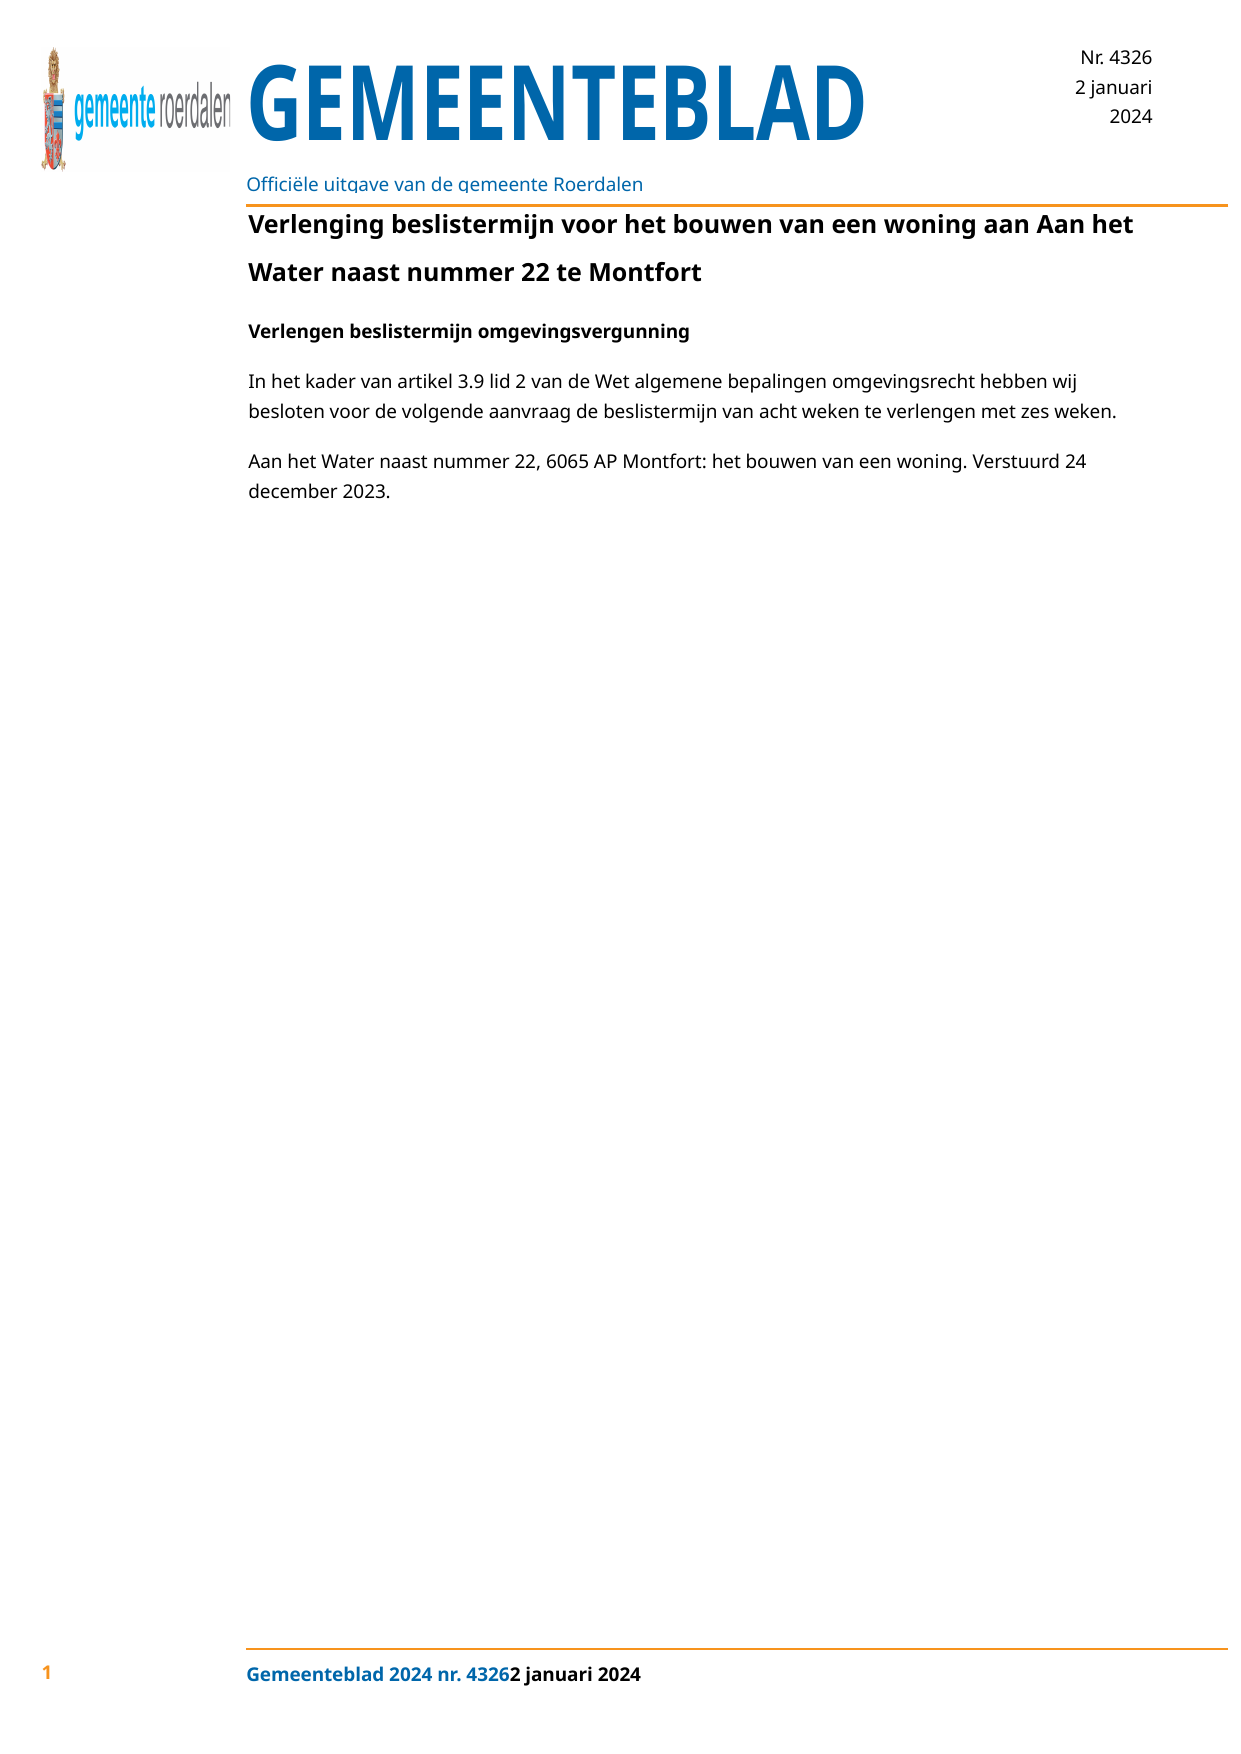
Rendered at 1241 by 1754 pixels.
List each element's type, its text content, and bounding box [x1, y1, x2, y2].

text Verlengen beslistermijn omgevingsvergunning [248, 318, 1152, 344]
picture [41, 47, 231, 172]
text In het kader van artikel 3.9 lid 2 van de Wet algemene bepalingen omgevingsrecht hebben wij besloten voor de volgende aanvraag de beslistermijn van acht weken te verlengen met zes weken. [248, 368, 1152, 424]
text Verlenging beslistermijn voor het bouwen van een woning aan Aan het Water naast nummer 22 te Montfort [248, 207, 1152, 288]
text Aan het Water naast nummer 22, 6065 AP Montfort: het bouwen van een woning. Verstuurd 24 december 2023. [248, 448, 1152, 504]
